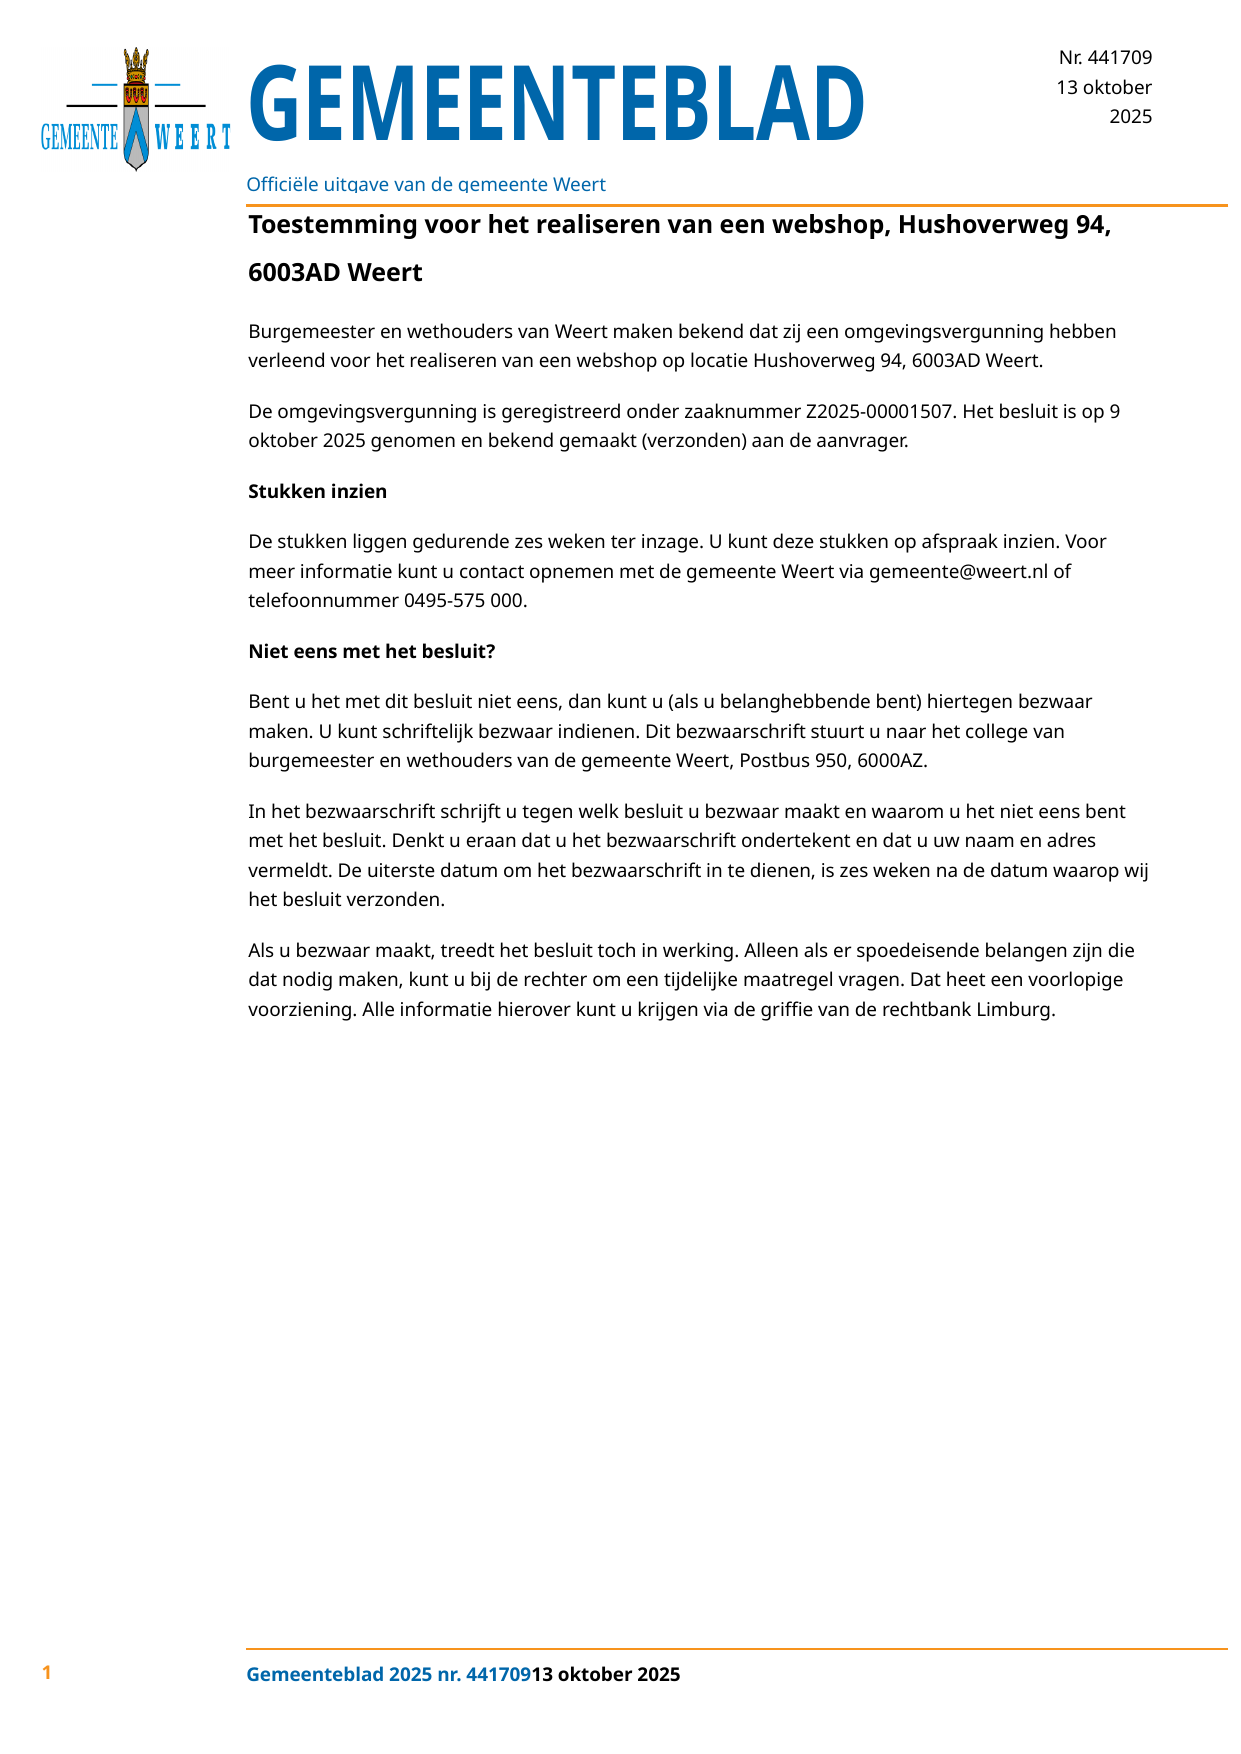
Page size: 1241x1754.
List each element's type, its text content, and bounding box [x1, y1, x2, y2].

text De stukken liggen gedurende zes weken ter inzage. U kunt deze stukken op afspraak inzien. Voor meer informatie kunt u contact opnemen met de gemeente Weert via gemeente@weert.nl of telefoonnummer 0495-575 000. [248, 528, 1152, 613]
text In het bezwaarschrift schrijft u tegen welk besluit u bezwaar maakt en waarom u het niet eens bent met het besluit. Denkt u eraan dat u het bezwaarschrift ondertekent en dat u uw naam en adres vermeldt. De uiterste datum om het bezwaarschrift in te dienen, is zes weken na de datum waarop wij het besluit verzonden. [248, 798, 1152, 912]
text Burgemeester en wethouders van Weert maken bekend dat zij een omgevingsvergunning hebben verleend voor het realiseren van een webshop op locatie Hushoverweg 94, 6003AD Weert. [248, 318, 1152, 373]
text De omgevingsvergunning is geregistreerd onder zaaknummer Z2025-00001507. Het besluit is op 9 oktober 2025 genomen en bekend gemaakt (verzonden) aan de aanvrager. [248, 398, 1152, 453]
text Toestemming voor het realiseren van een webshop, Hushoverweg 94, 6003AD Weert [248, 207, 1152, 288]
text Stukken inzien [248, 478, 1152, 504]
text Als u bezwaar maakt, treedt het besluit toch in werking. Alleen als er spoedeisende belangen zijn die dat nodig maken, kunt u bij de rechter om een tijdelijke maatregel vragen. Dat heet een voorlopige voorziening. Alle informatie hierover kunt u krijgen via de griffie van de rechtbank Limburg. [248, 937, 1152, 1022]
text Bent u het met dit besluit niet eens, dan kunt u (als u belanghebbende bent) hiertegen bezwaar maken. U kunt schriftelijk bezwaar indienen. Dit bezwaarschrift stuurt u naar het college van burgemeester en wethouders van de gemeente Weert, Postbus 950, 6000AZ. [248, 688, 1152, 773]
text Niet eens met het besluit? [248, 638, 1152, 664]
picture [41, 47, 231, 172]
